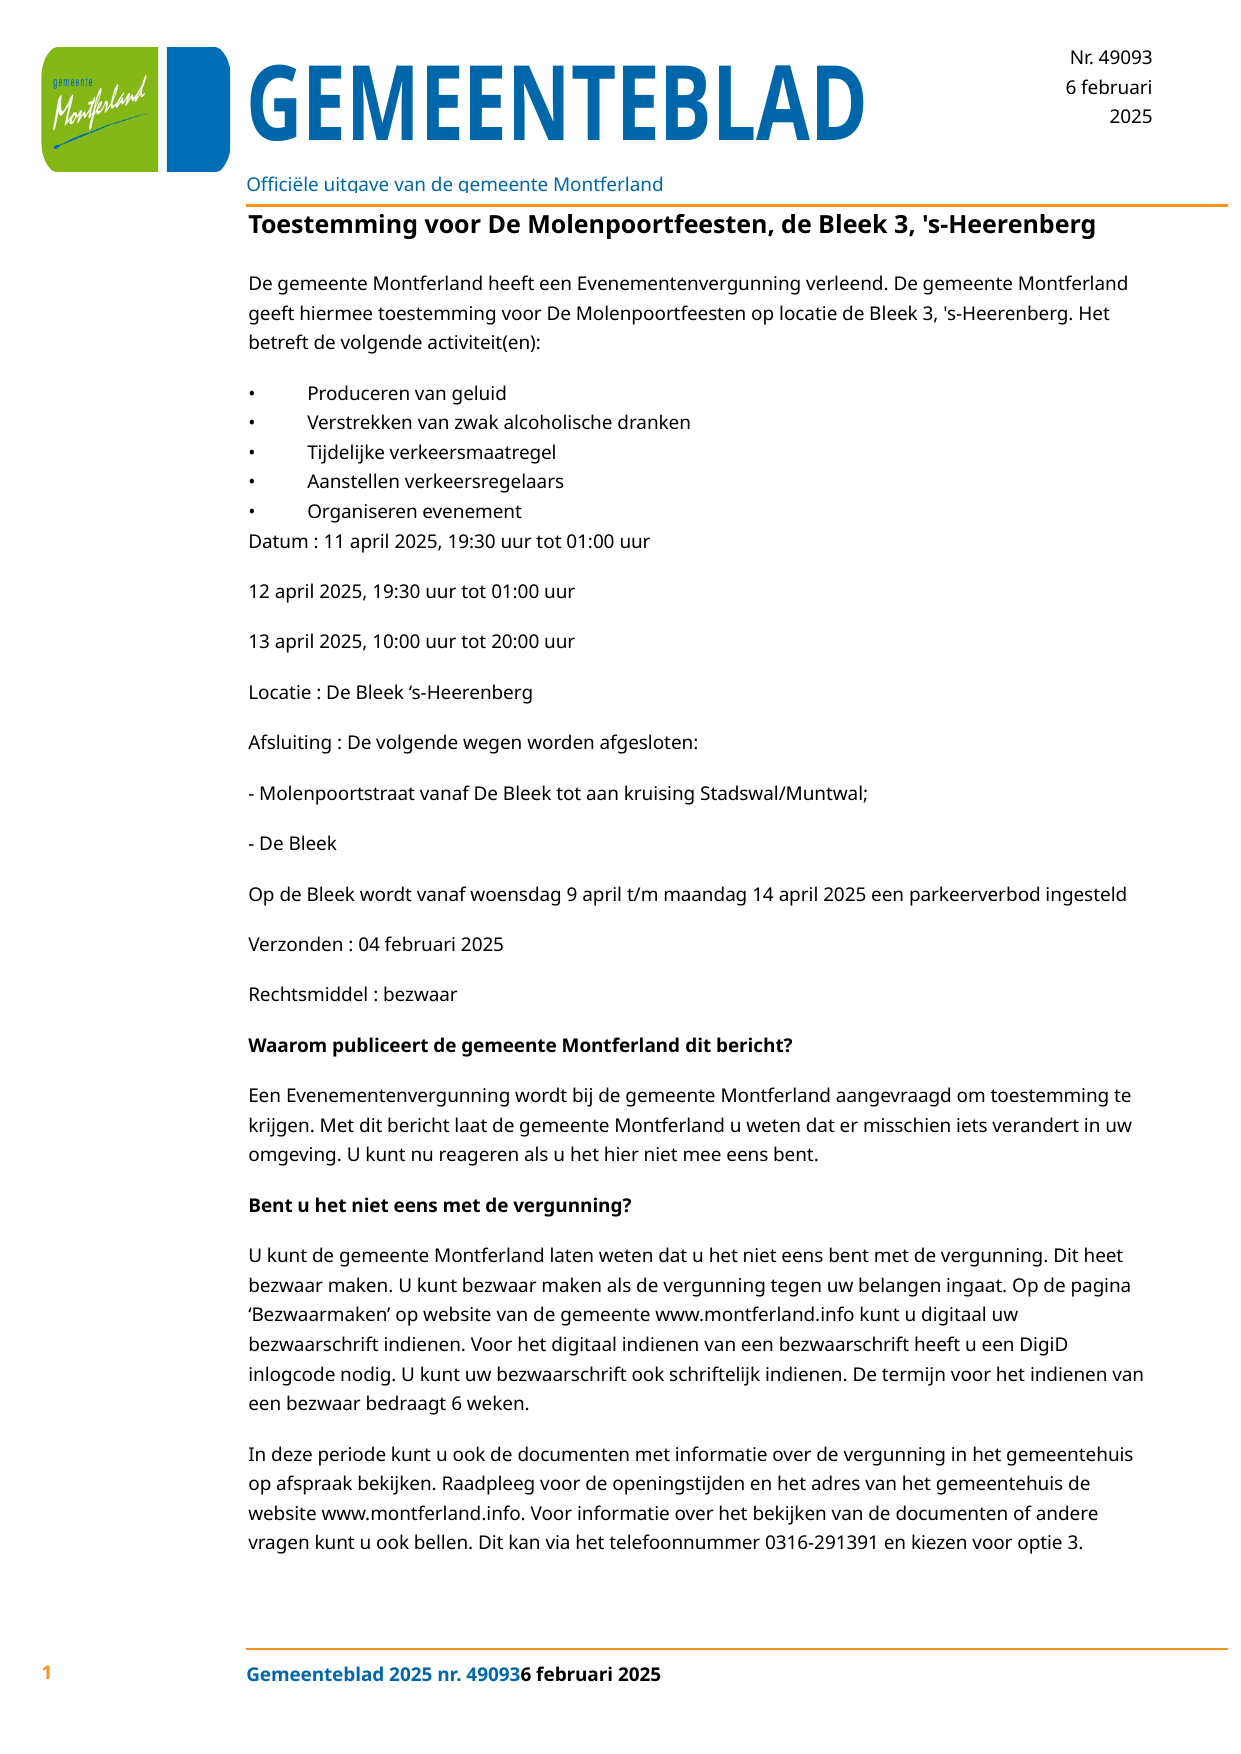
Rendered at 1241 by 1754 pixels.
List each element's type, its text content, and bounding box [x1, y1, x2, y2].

text Toestemming voor De Molenpoortfeesten, de Bleek 3, 's-Heerenberg [248, 207, 1152, 241]
text Rechtsmiddel : bezwaar [248, 982, 1152, 1007]
list Aanstellen verkeersregelaars [248, 469, 1152, 494]
text Waarom publiceert de gemeente Montferland dit bericht? [248, 1032, 1152, 1058]
list Verstrekken van zwak alcoholische dranken [248, 409, 1152, 435]
text 13 april 2025, 10:00 uur tot 20:00 uur [248, 629, 1152, 654]
list Organiseren evenement [248, 498, 1152, 524]
text Locatie : De Bleek ‘s-Heerenberg [248, 679, 1152, 705]
text Afsluiting : De volgende wegen worden afgesloten: [248, 729, 1152, 755]
text U kunt de gemeente Montferland laten weten dat u het niet eens bent met de vergunning. Dit heet bezwaar maken. U kunt bezwaar maken als de vergunning tegen uw belangen ingaat. Op de pagina ‘Bezwaarmaken’ op website van de gemeente www.montferland.info kunt u digitaal uw bezwaarschrift indienen. Voor het digitaal indienen van een bezwaarschrift heeft u een DigiD inlogcode nodig. U kunt uw bezwaarschrift ook schriftelijk indienen. De termijn voor het indienen van een bezwaar bedraagt 6 weken. [248, 1242, 1152, 1416]
text Verzonden : 04 februari 2025 [248, 931, 1152, 957]
text Datum : 11 april 2025, 19:30 uur tot 01:00 uur [248, 528, 1152, 553]
list Produceren van geluid [248, 380, 1152, 406]
text 12 april 2025, 19:30 uur tot 01:00 uur [248, 578, 1152, 604]
picture [41, 47, 231, 172]
list Tijdelijke verkeersmaatregel [248, 439, 1152, 465]
text - De Bleek [248, 830, 1152, 856]
text - Molenpoortstraat vanaf De Bleek tot aan kruising Stadswal/Muntwal; [248, 780, 1152, 806]
text Op de Bleek wordt vanaf woensdag 9 april t/m maandag 14 april 2025 een parkeerverbod ingesteld [248, 881, 1152, 906]
text In deze periode kunt u ook de documenten met informatie over de vergunning in het gemeentehuis op afspraak bekijken. Raadpleeg voor de openingstijden en het adres van het gemeentehuis de website www.montferland.info. Voor informatie over het bekijken van de documenten of andere vragen kunt u ook bellen. Dit kan via het telefoonnummer 0316-291391 en kiezen voor optie 3. [248, 1441, 1152, 1555]
text Een Evenementenvergunning wordt bij de gemeente Montferland aangevraagd om toestemming te krijgen. Met dit bericht laat de gemeente Montferland u weten dat er misschien iets verandert in uw omgeving. U kunt nu reageren als u het hier niet mee eens bent. [248, 1082, 1152, 1167]
text Bent u het niet eens met de vergunning? [248, 1192, 1152, 1218]
text De gemeente Montferland heeft een Evenementenvergunning verleend. De gemeente Montferland geeft hiermee toestemming voor De Molenpoortfeesten op locatie de Bleek 3, 's-Heerenberg. Het betreft de volgende activiteit(en): [248, 270, 1152, 355]
